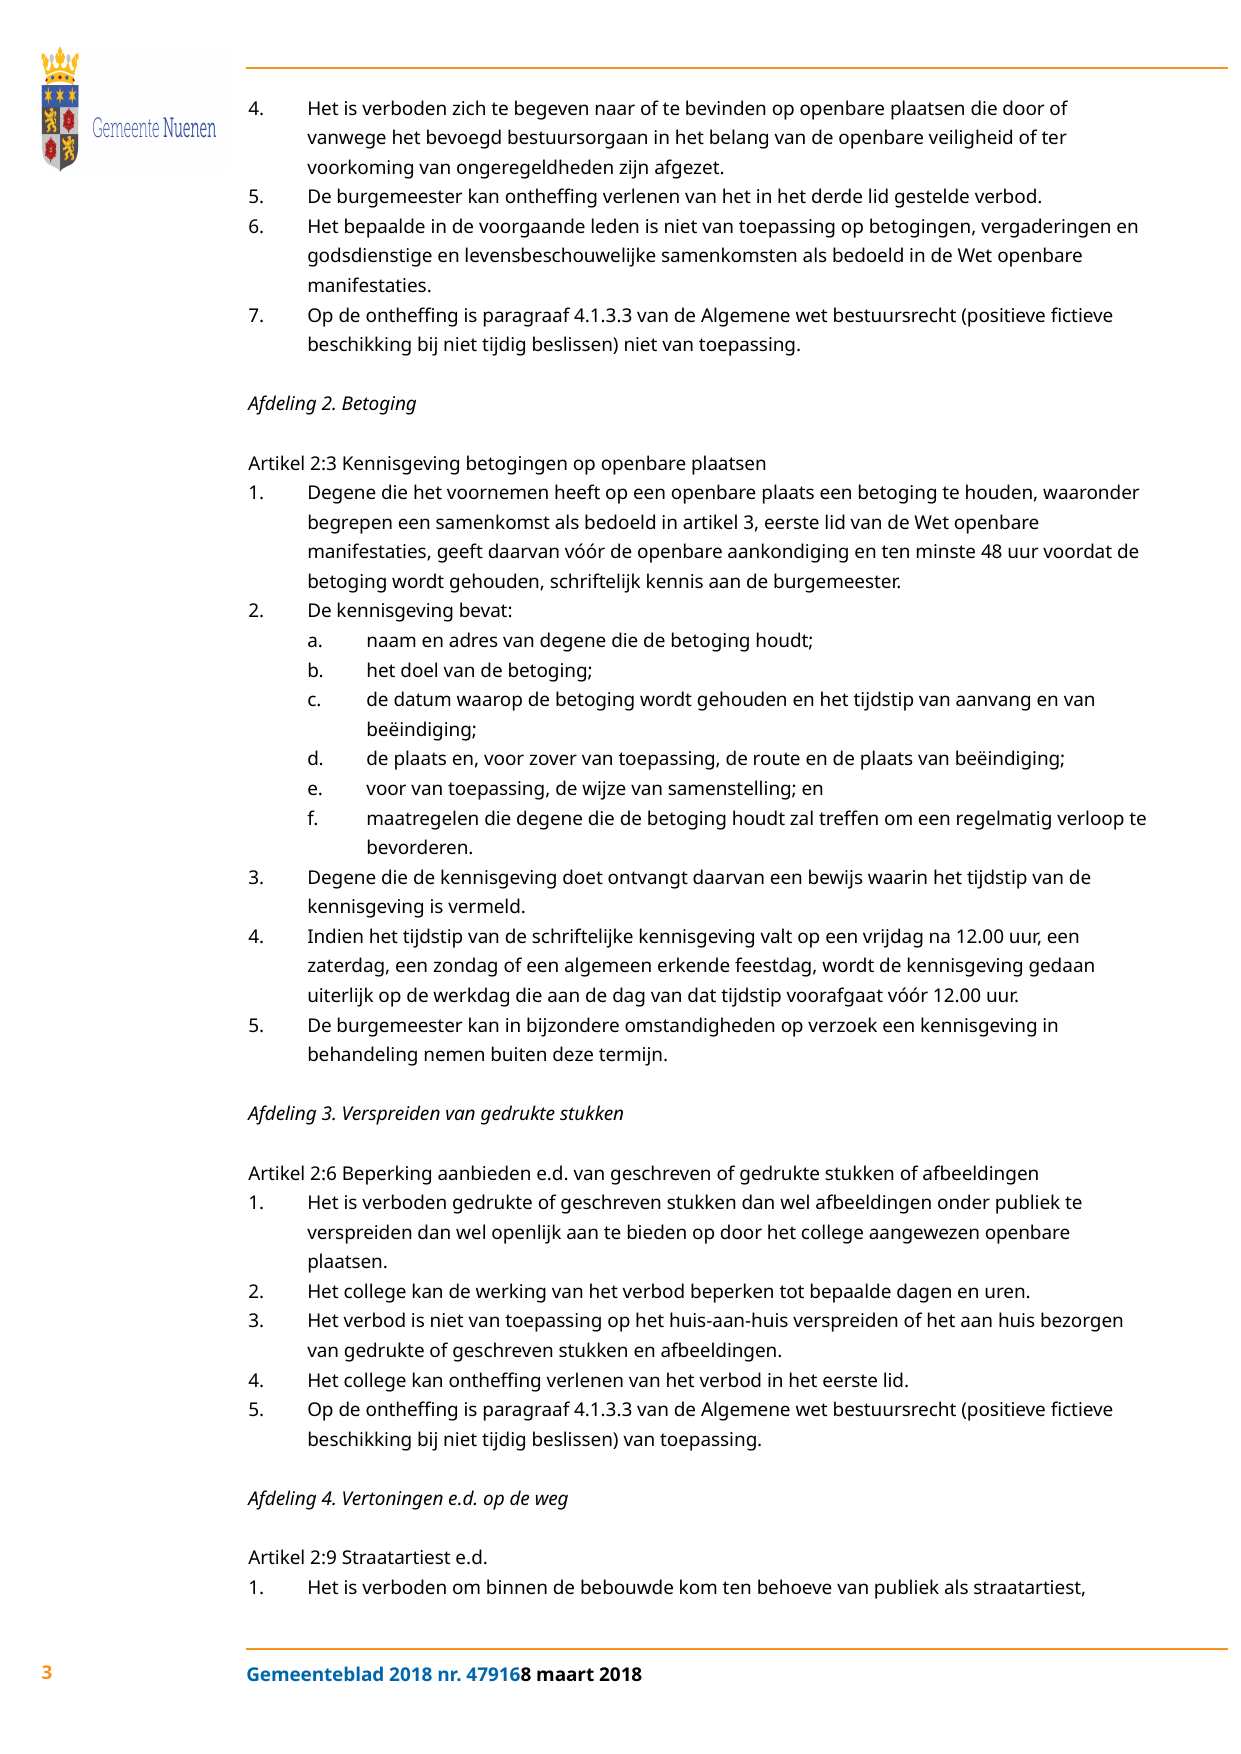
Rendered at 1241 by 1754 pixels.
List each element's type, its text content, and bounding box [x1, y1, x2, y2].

text Afdeling 4. Vertoningen e.d. op de weg [248, 1485, 1152, 1511]
list Het is verboden zich te begeven naar of te bevinden op openbare plaatsen die door of vanwege het bevoegd bestuursorgaan in het belang van de openbare veiligheid of ter voorkoming van ongeregeldheden zijn afgezet. [248, 95, 1152, 180]
list maatregelen die degene die de betoging houdt zal treffen om een regelmatig verloop te bevorderen. [307, 805, 1152, 860]
text Afdeling 2. Betoging [248, 391, 1152, 416]
picture [41, 47, 231, 172]
text Artikel 2:3 Kennisgeving betogingen op openbare plaatsen [248, 450, 1152, 476]
list naam en adres van degene die de betoging houdt; [307, 627, 1152, 653]
list Het bepaalde in de voorgaande leden is niet van toepassing op betogingen, vergaderingen en godsdienstige en levensbeschouwelijke samenkomsten als bedoeld in de Wet openbare manifestaties. [248, 213, 1152, 298]
list De burgemeester kan ontheffing verlenen van het in het derde lid gestelde verbod. [248, 183, 1152, 209]
list Het college kan de werking van het verbod beperken tot bepaalde dagen en uren. [248, 1278, 1152, 1304]
list Het is verboden om binnen de bebouwde kom ten behoeve van publiek als straatartiest, [248, 1574, 1152, 1600]
list de datum waarop de betoging wordt gehouden en het tijdstip van aanvang en van beëindiging; [307, 686, 1152, 742]
list Het college kan ontheffing verlenen van het verbod in het eerste lid. [248, 1367, 1152, 1393]
list De burgemeester kan in bijzondere omstandigheden op verzoek een kennisgeving in behandeling nemen buiten deze termijn. [248, 1012, 1152, 1067]
list Indien het tijdstip van de schriftelijke kennisgeving valt op een vrijdag na 12.00 uur, een zaterdag, een zondag of een algemeen erkende feestdag, wordt de kennisgeving gedaan uiterlijk op de werkdag die aan de dag van dat tijdstip voorafgaat vóór 12.00 uur. [248, 923, 1152, 1008]
list voor van toepassing, de wijze van samenstelling; en [307, 775, 1152, 801]
text Artikel 2:6 Beperking aanbieden e.d. van geschreven of gedrukte stukken of afbeeldingen [248, 1160, 1152, 1186]
list Het verbod is niet van toepassing op het huis-aan-huis verspreiden of het aan huis bezorgen van gedrukte of geschreven stukken en afbeeldingen. [248, 1308, 1152, 1363]
list Het is verboden gedrukte of geschreven stukken dan wel afbeeldingen onder publiek te verspreiden dan wel openlijk aan te bieden op door het college aangewezen openbare plaatsen. [248, 1189, 1152, 1274]
list Op de ontheffing is paragraaf 4.1.3.3 van de Algemene wet bestuursrecht (positieve fictieve beschikking bij niet tijdig beslissen) van toepassing. [248, 1396, 1152, 1452]
text Artikel 2:9 Straatartiest e.d. [248, 1544, 1152, 1570]
list de plaats en, voor zover van toepassing, de route en de plaats van beëindiging; [307, 746, 1152, 771]
list De kennisgeving bevat: [248, 598, 1152, 623]
list Degene die het voornemen heeft op een openbare plaats een betoging te houden, waaronder begrepen een samenkomst als bedoeld in artikel 3, eerste lid van de Wet openbare manifestaties, geeft daarvan vóór de openbare aankondiging en ten minste 48 uur voordat de betoging wordt gehouden, schriftelijk kennis aan de burgemeester. [248, 479, 1152, 594]
text Afdeling 3. Verspreiden van gedrukte stukken [248, 1101, 1152, 1126]
list het doel van de betoging; [307, 657, 1152, 683]
list Op de ontheffing is paragraaf 4.1.3.3 van de Algemene wet bestuursrecht (positieve fictieve beschikking bij niet tijdig beslissen) niet van toepassing. [248, 302, 1152, 357]
list Degene die de kennisgeving doet ontvangt daarvan een bewijs waarin het tijdstip van de kennisgeving is vermeld. [248, 864, 1152, 919]
